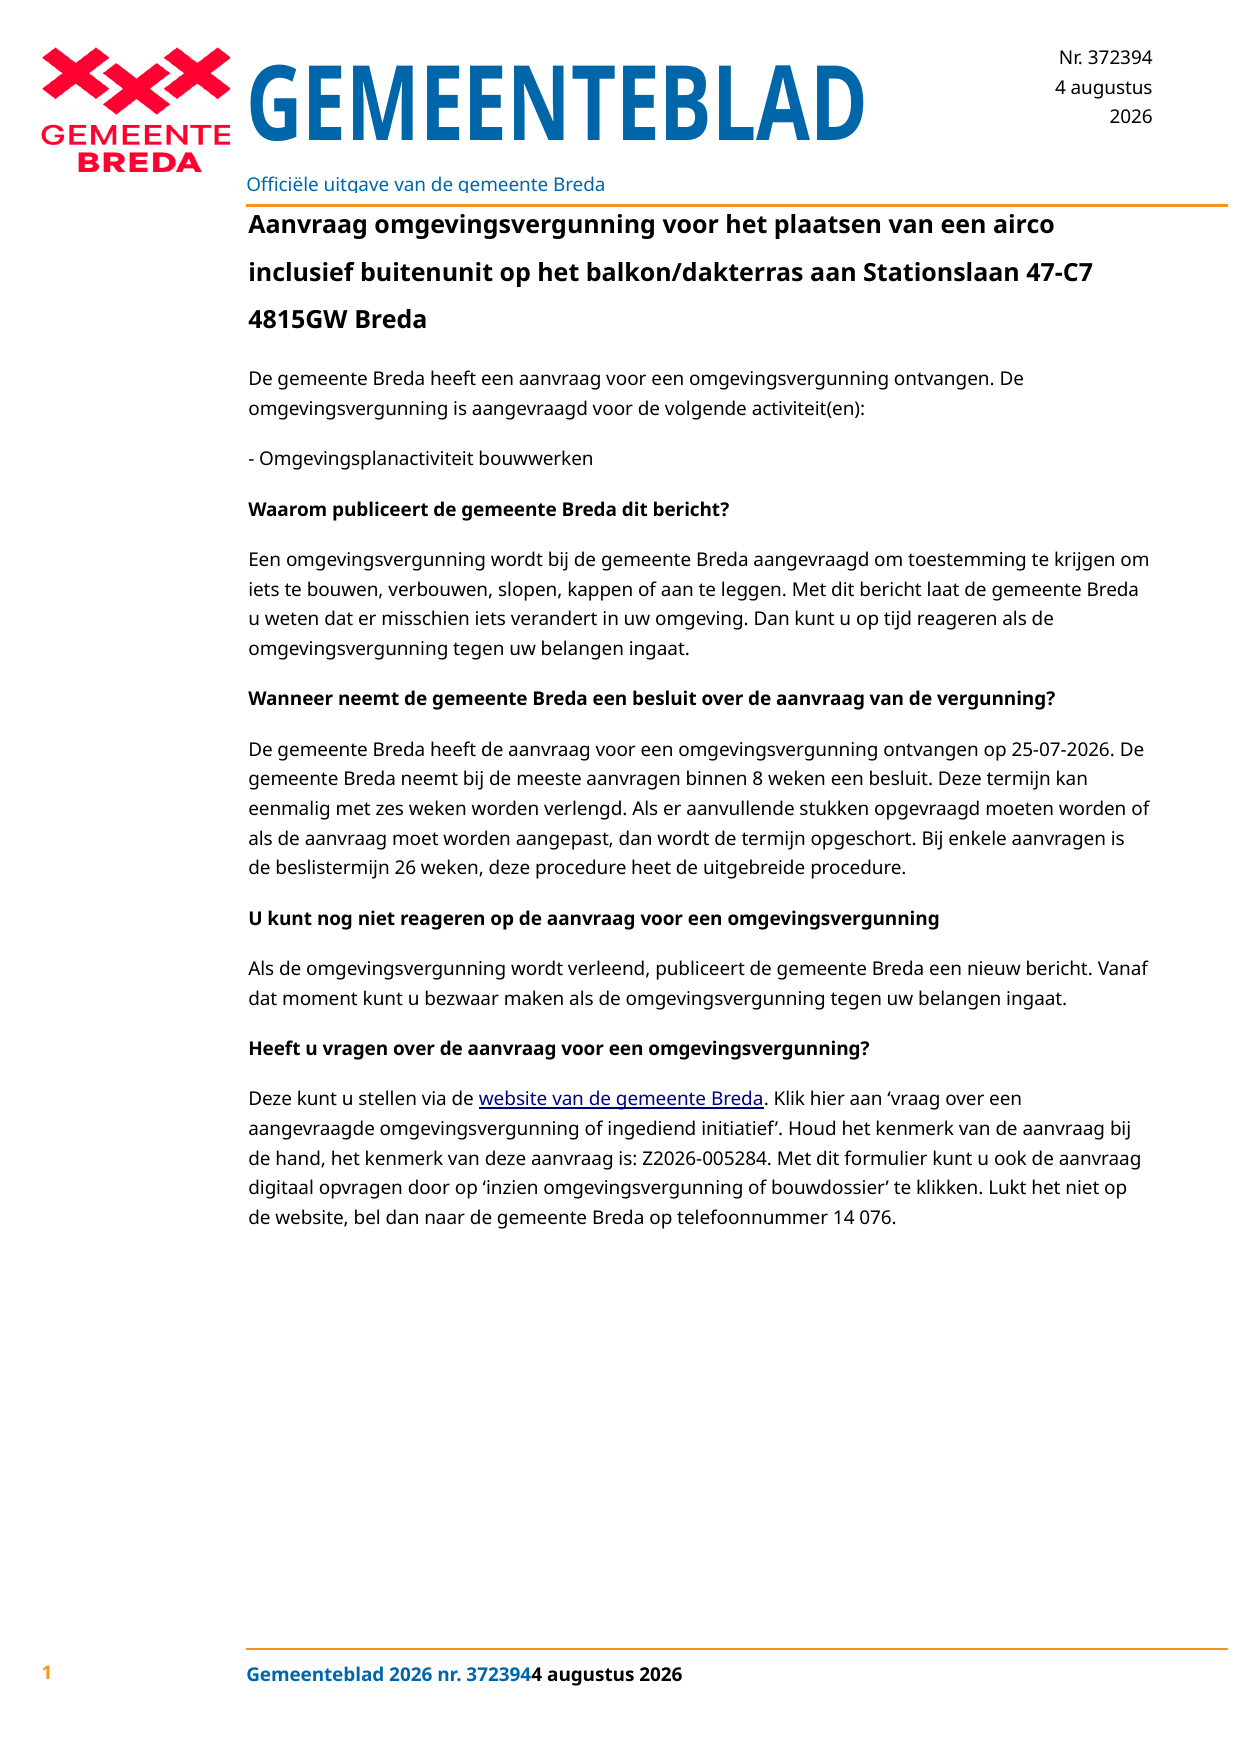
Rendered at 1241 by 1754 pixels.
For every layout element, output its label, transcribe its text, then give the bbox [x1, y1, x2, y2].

text Aanvraag omgevingsvergunning voor het plaatsen van een airco inclusief buitenunit op het balkon/dakterras aan Stationslaan 47-C7 4815GW Breda [248, 207, 1152, 336]
text Wanneer neemt de gemeente Breda een besluit over de aanvraag van de vergunning? [248, 686, 1152, 711]
text Een omgevingsvergunning wordt bij de gemeente Breda aangevraagd om toestemming te krijgen om iets te bouwen, verbouwen, slopen, kappen of aan te leggen. Met dit bericht laat de gemeente Breda u weten dat er misschien iets verandert in uw omgeving. Dan kunt u op tijd reageren als de omgevingsvergunning tegen uw belangen ingaat. [248, 546, 1152, 661]
text De gemeente Breda heeft de aanvraag voor een omgevingsvergunning ontvangen op 25-07-2026. De gemeente Breda neemt bij de meeste aanvragen binnen 8 weken een besluit. Deze termijn kan eenmalig met zes weken worden verlengd. Als er aanvullende stukken opgevraagd moeten worden of als de aanvraag moet worden aangepast, dan wordt de termijn opgeschort. Bij enkele aanvragen is de beslistermijn 26 weken, deze procedure heet de uitgebreide procedure. [248, 736, 1152, 880]
text Waarom publiceert de gemeente Breda dit bericht? [248, 496, 1152, 522]
text - Omgevingsplanactiviteit bouwwerken [248, 446, 1152, 471]
text U kunt nog niet reageren op de aanvraag voor een omgevingsvergunning [248, 905, 1152, 930]
text Heeft u vragen over de aanvraag voor een omgevingsvergunning? [248, 1035, 1152, 1061]
picture [41, 47, 231, 172]
text Deze kunt u stellen via de website van de gemeente Breda. Klik hier aan ‘vraag over een aangevraagde omgevingsvergunning of ingediend initiatief’. Houd het kenmerk van de aanvraag bij de hand, het kenmerk van deze aanvraag is: Z2026-005284. Met dit formulier kunt u ook de aanvraag digitaal opvragen door op ‘inzien omgevingsvergunning of bouwdossier’ te klikken. Lukt het niet op de website, bel dan naar de gemeente Breda op telefoonnummer 14 076. [248, 1086, 1152, 1229]
text De gemeente Breda heeft een aanvraag voor een omgevingsvergunning ontvangen. De omgevingsvergunning is aangevraagd voor de volgende activiteit(en): [248, 366, 1152, 421]
text Als de omgevingsvergunning wordt verleend, publiceert de gemeente Breda een nieuw bericht. Vanaf dat moment kunt u bezwaar maken als de omgevingsvergunning tegen uw belangen ingaat. [248, 955, 1152, 1010]
